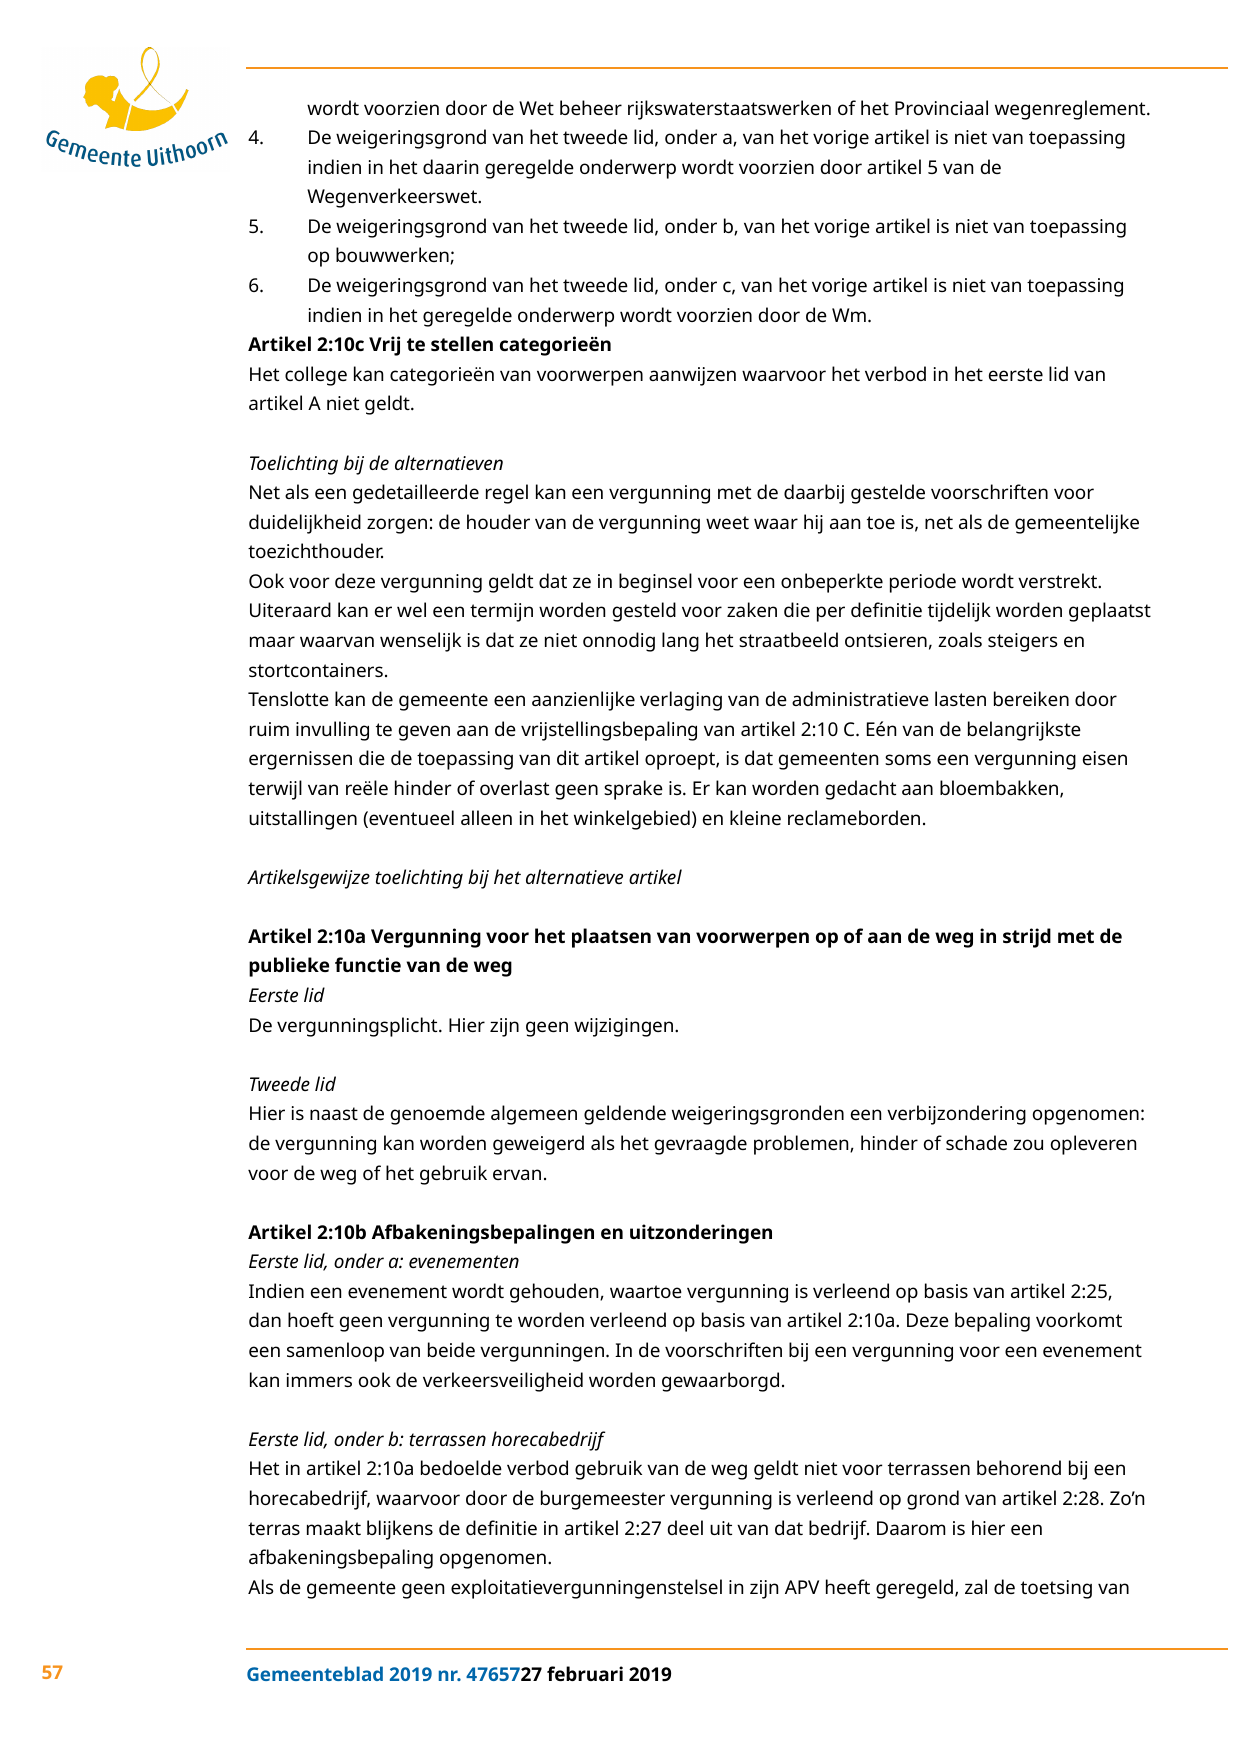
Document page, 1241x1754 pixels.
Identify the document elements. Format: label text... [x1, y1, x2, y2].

text Artikel 2:10b Afbakeningsbepalingen en uitzonderingen [248, 1219, 1152, 1245]
text Eerste lid, onder b: terrassen horecabedrijf [248, 1426, 1152, 1452]
text Tenslotte kan de gemeente een aanzienlijke verlaging van de administratieve lasten bereiken door ruim invulling te geven aan de vrijstellingsbepaling van artikel 2:10 C. Eén van de belangrijkste ergernissen die de toepassing van dit artikel oproept, is dat gemeenten soms een vergunning eisen terwijl van reële hinder of overlast geen sprake is. Er kan worden gedacht aan bloembakken, uitstallingen (eventueel alleen in het winkelgebied) en kleine reclameborden. [248, 686, 1152, 831]
picture [41, 47, 231, 172]
list De weigeringsgrond van het tweede lid, onder b, van het vorige artikel is niet van toepassing op bouwwerken; [248, 213, 1152, 268]
text Het in artikel 2:10a bedoelde verbod gebruik van de weg geldt niet voor terrassen behorend bij een horecabedrijf, waarvoor door de burgemeester vergunning is verleend op grond van artikel 2:28. Zo’n terras maakt blijkens de definitie in artikel 2:27 deel uit van dat bedrijf. Daarom is hier een afbakeningsbepaling opgenomen. [248, 1456, 1152, 1570]
text Artikel 2:10a Vergunning voor het plaatsen van voorwerpen op of aan de weg in strijd met de publieke functie van de weg [248, 923, 1152, 978]
text Eerste lid [248, 982, 1152, 1008]
text Artikelsgewijze toelichting bij het alternatieve artikel [248, 864, 1152, 890]
text Net als een gedetailleerde regel kan een vergunning met de daarbij gestelde voorschriften voor duidelijkheid zorgen: de houder van de vergunning weet waar hij aan toe is, net als de gemeentelijke toezichthouder. [248, 479, 1152, 564]
text Tweede lid [248, 1071, 1152, 1097]
text Als de gemeente geen exploitatievergunningenstelsel in zijn APV heeft geregeld, zal de toetsing van [248, 1574, 1152, 1600]
text De vergunningsplicht. Hier zijn geen wijzigingen. [248, 1012, 1152, 1038]
text Toelichting bij de alternatieven [248, 450, 1152, 476]
text Ook voor deze vergunning geldt dat ze in beginsel voor een onbeperkte periode wordt verstrekt. Uiteraard kan er wel een termijn worden gesteld voor zaken die per definitie tijdelijk worden geplaatst maar waarvan wenselijk is dat ze niet onnodig lang het straatbeeld ontsieren, zoals steigers en stortcontainers. [248, 568, 1152, 683]
text Het college kan categorieën van voorwerpen aanwijzen waarvoor het verbod in het eerste lid van artikel A niet geldt. [248, 361, 1152, 416]
text Eerste lid, onder a: evenementen [248, 1248, 1152, 1274]
text Hier is naast de genoemde algemeen geldende weigeringsgronden een verbijzondering opgenomen: de vergunning kan worden geweigerd als het gevraagde problemen, hinder of schade zou opleveren voor de weg of het gebruik ervan. [248, 1101, 1152, 1186]
list wordt voorzien door de Wet beheer rijkswaterstaatswerken of het Provinciaal wegenreglement. [248, 95, 1152, 121]
text Artikel 2:10c Vrij te stellen categorieën [248, 331, 1152, 357]
list De weigeringsgrond van het tweede lid, onder a, van het vorige artikel is niet van toepassing indien in het daarin geregelde onderwerp wordt voorzien door artikel 5 van de Wegenverkeerswet. [248, 124, 1152, 209]
text Indien een evenement wordt gehouden, waartoe vergunning is verleend op basis van artikel 2:25, dan hoeft geen vergunning te worden verleend op basis van artikel 2:10a. Deze bepaling voorkomt een samenloop van beide vergunningen. In de voorschriften bij een vergunning voor een evenement kan immers ook de verkeersveiligheid worden gewaarborgd. [248, 1278, 1152, 1393]
list De weigeringsgrond van het tweede lid, onder c, van het vorige artikel is niet van toepassing indien in het geregelde onderwerp wordt voorzien door de Wm. [248, 272, 1152, 328]
